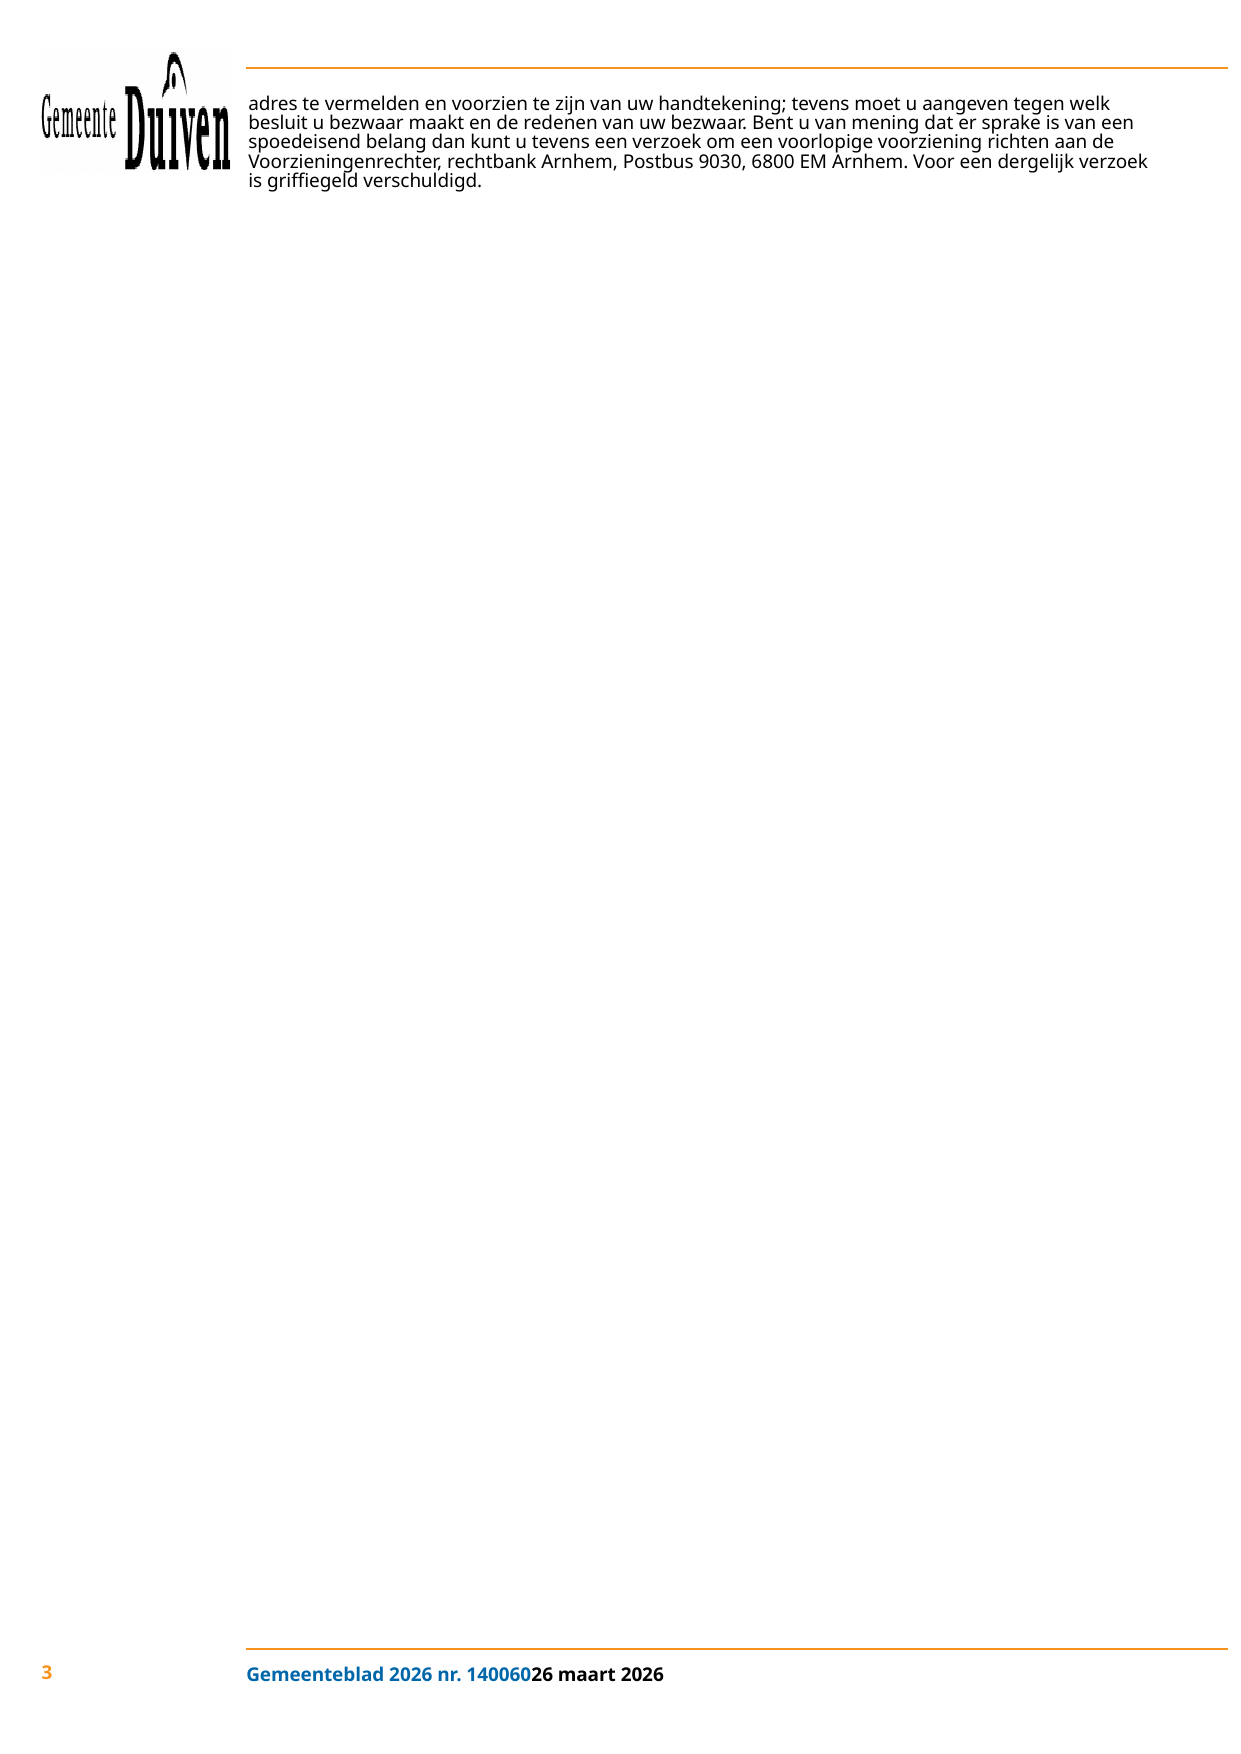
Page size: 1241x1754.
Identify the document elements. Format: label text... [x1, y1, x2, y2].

text adres te vermelden en voorzien te zijn van uw handtekening; tevens moet u aangeven tegen welk besluit u bezwaar maakt en de redenen van uw bezwaar. Bent u van mening dat er sprake is van een spoedeisend belang dan kunt u tevens een verzoek om een voorlopige voorziening richten aan de Voorzieningenrechter, rechtbank Arnhem, Postbus 9030, 6800 EM Arnhem. Voor een dergelijk verzoek is griffiegeld verschuldigd. [248, 95, 1152, 191]
picture [41, 47, 231, 172]
